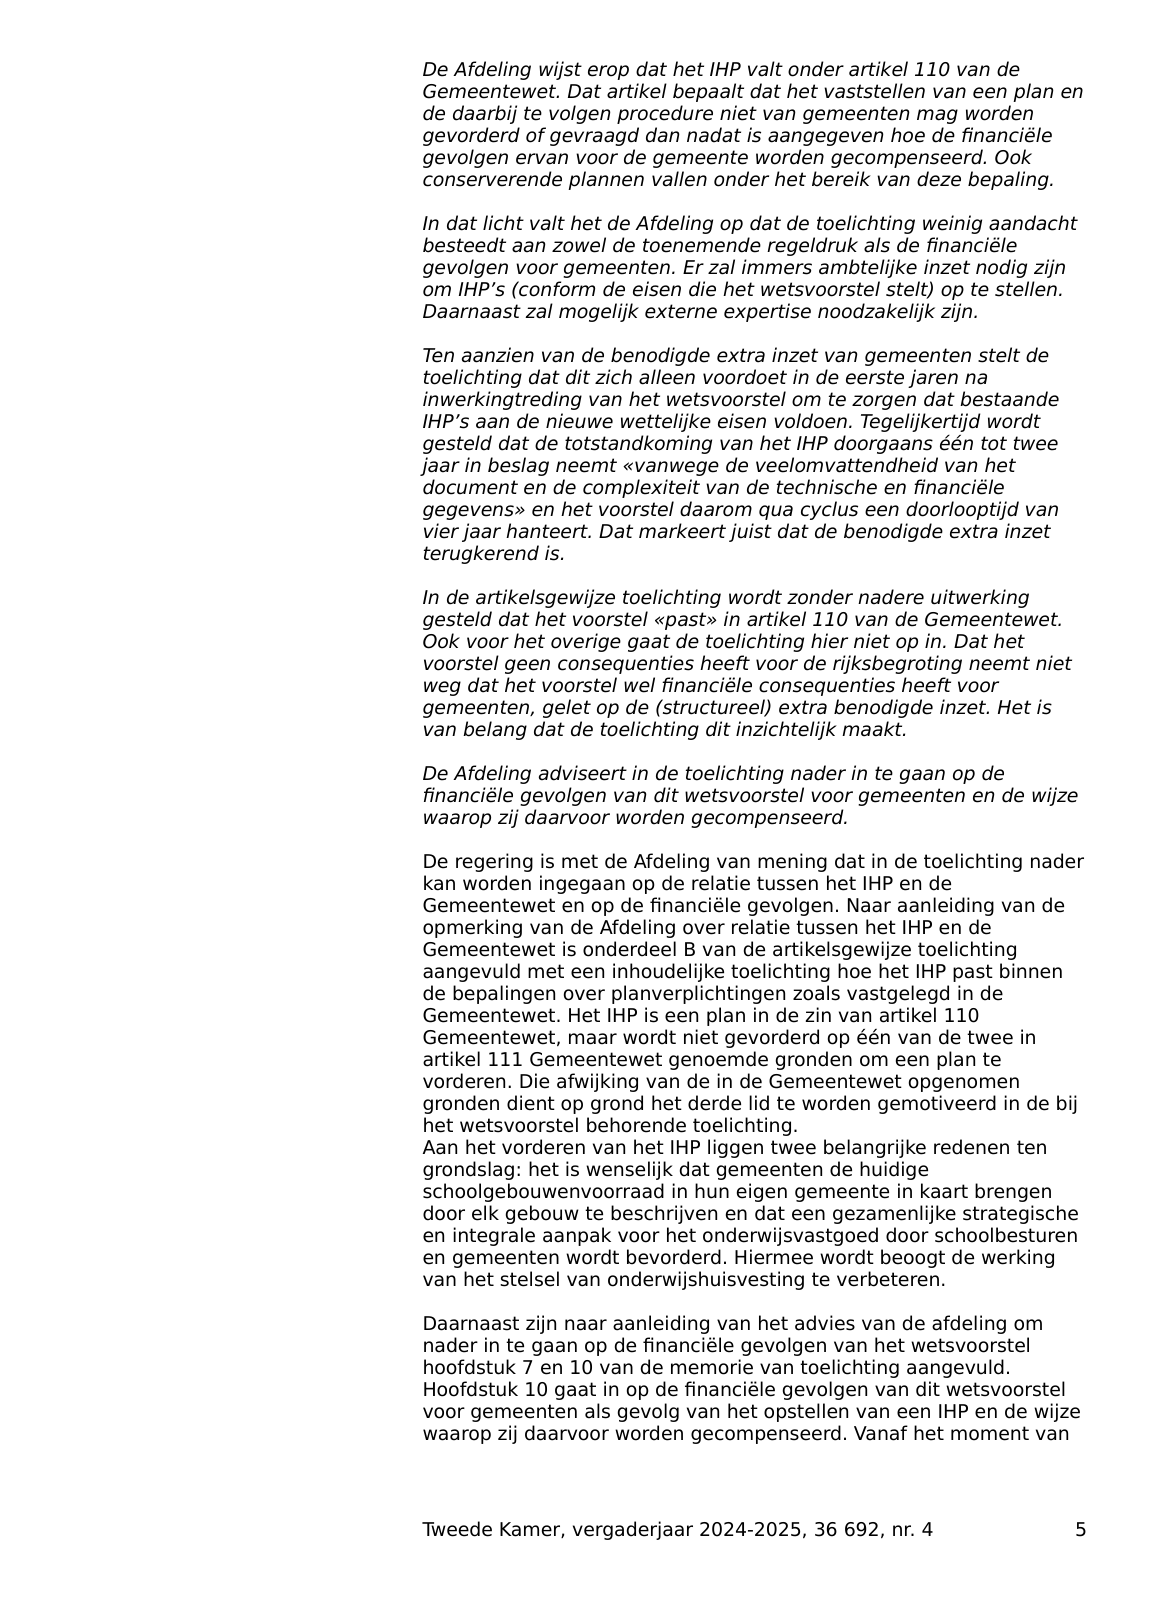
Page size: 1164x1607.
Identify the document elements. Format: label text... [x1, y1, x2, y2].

text In dat licht valt het de Afdeling op dat de toelichting weinig aandacht besteedt aan zowel de toenemende regeldruk als de financiële gevolgen voor gemeenten. Er zal immers ambtelijke inzet nodig zijn om IHP’s (conform de eisen die het wetsvoorstel stelt) op te stellen. Daarnaast zal mogelijk externe expertise noodzakelijk zijn. [422, 213, 1087, 323]
text De regering is met de Afdeling van mening dat in de toelichting nader kan worden ingegaan op de relatie tussen het IHP en de Gemeentewet en op de financiële gevolgen. Naar aanleiding van de opmerking van de Afdeling over relatie tussen het IHP en de Gemeentewet is onderdeel B van de artikelsgewijze toelichting aangevuld met een inhoudelijke toelichting hoe het IHP past binnen de bepalingen over planverplichtingen zoals vastgelegd in de Gemeentewet. Het IHP is een plan in de zin van artikel 110 Gemeentewet, maar wordt niet gevorderd op één van de twee in artikel 111 Gemeentewet genoemde gronden om een plan te vorderen. Die afwijking van de in de Gemeentewet opgenomen gronden dient op grond het derde lid te worden gemotiveerd in de bij het wetsvoorstel behorende toelichting. [422, 851, 1087, 1137]
text De Afdeling wijst erop dat het IHP valt onder artikel 110 van de Gemeentewet. Dat artikel bepaalt dat het vaststellen van een plan en de daarbij te volgen procedure niet van gemeenten mag worden gevorderd of gevraagd dan nadat is aangegeven hoe de financiële gevolgen ervan voor de gemeente worden gecompenseerd. Ook conserverende plannen vallen onder het bereik van deze bepaling. [422, 59, 1087, 191]
text Ten aanzien van de benodigde extra inzet van gemeenten stelt de toelichting dat dit zich alleen voordoet in de eerste jaren na inwerkingtreding van het wetsvoorstel om te zorgen dat bestaande IHP’s aan de nieuwe wettelijke eisen voldoen. Tegelijkertijd wordt gesteld dat de totstandkoming van het IHP doorgaans één tot twee jaar in beslag neemt «vanwege de veelomvattendheid van het document en de complexiteit van de technische en financiële gegevens» en het voorstel daarom qua cyclus een doorlooptijd van vier jaar hanteert. Dat markeert juist dat de benodigde extra inzet terugkerend is. [422, 345, 1087, 565]
text Daarnaast zijn naar aanleiding van het advies van de afdeling om nader in te gaan op de financiële gevolgen van het wetsvoorstel hoofdstuk 7 en 10 van de memorie van toelichting aangevuld. Hoofdstuk 10 gaat in op de financiële gevolgen van dit wetsvoorstel voor gemeenten als gevolg van het opstellen van een IHP en de wijze waarop zij daarvoor worden gecompenseerd. Vanaf het moment van [422, 1313, 1087, 1445]
text Aan het vorderen van het IHP liggen twee belangrijke redenen ten grondslag: het is wenselijk dat gemeenten de huidige schoolgebouwenvoorraad in hun eigen gemeente in kaart brengen door elk gebouw te beschrijven en dat een gezamenlijke strategische en integrale aanpak voor het onderwijsvastgoed door schoolbesturen en gemeenten wordt bevorderd. Hiermee wordt beoogt de werking van het stelsel van onderwijshuisvesting te verbeteren. [422, 1137, 1087, 1291]
text De Afdeling adviseert in de toelichting nader in te gaan op de financiële gevolgen van dit wetsvoorstel voor gemeenten en de wijze waarop zij daarvoor worden gecompenseerd. [422, 763, 1087, 829]
text In de artikelsgewijze toelichting wordt zonder nadere uitwerking gesteld dat het voorstel «past» in artikel 110 van de Gemeentewet. Ook voor het overige gaat de toelichting hier niet op in. Dat het voorstel geen consequenties heeft voor de rijksbegroting neemt niet weg dat het voorstel wel financiële consequenties heeft voor gemeenten, gelet op de (structureel) extra benodigde inzet. Het is van belang dat de toelichting dit inzichtelijk maakt. [422, 587, 1087, 741]
